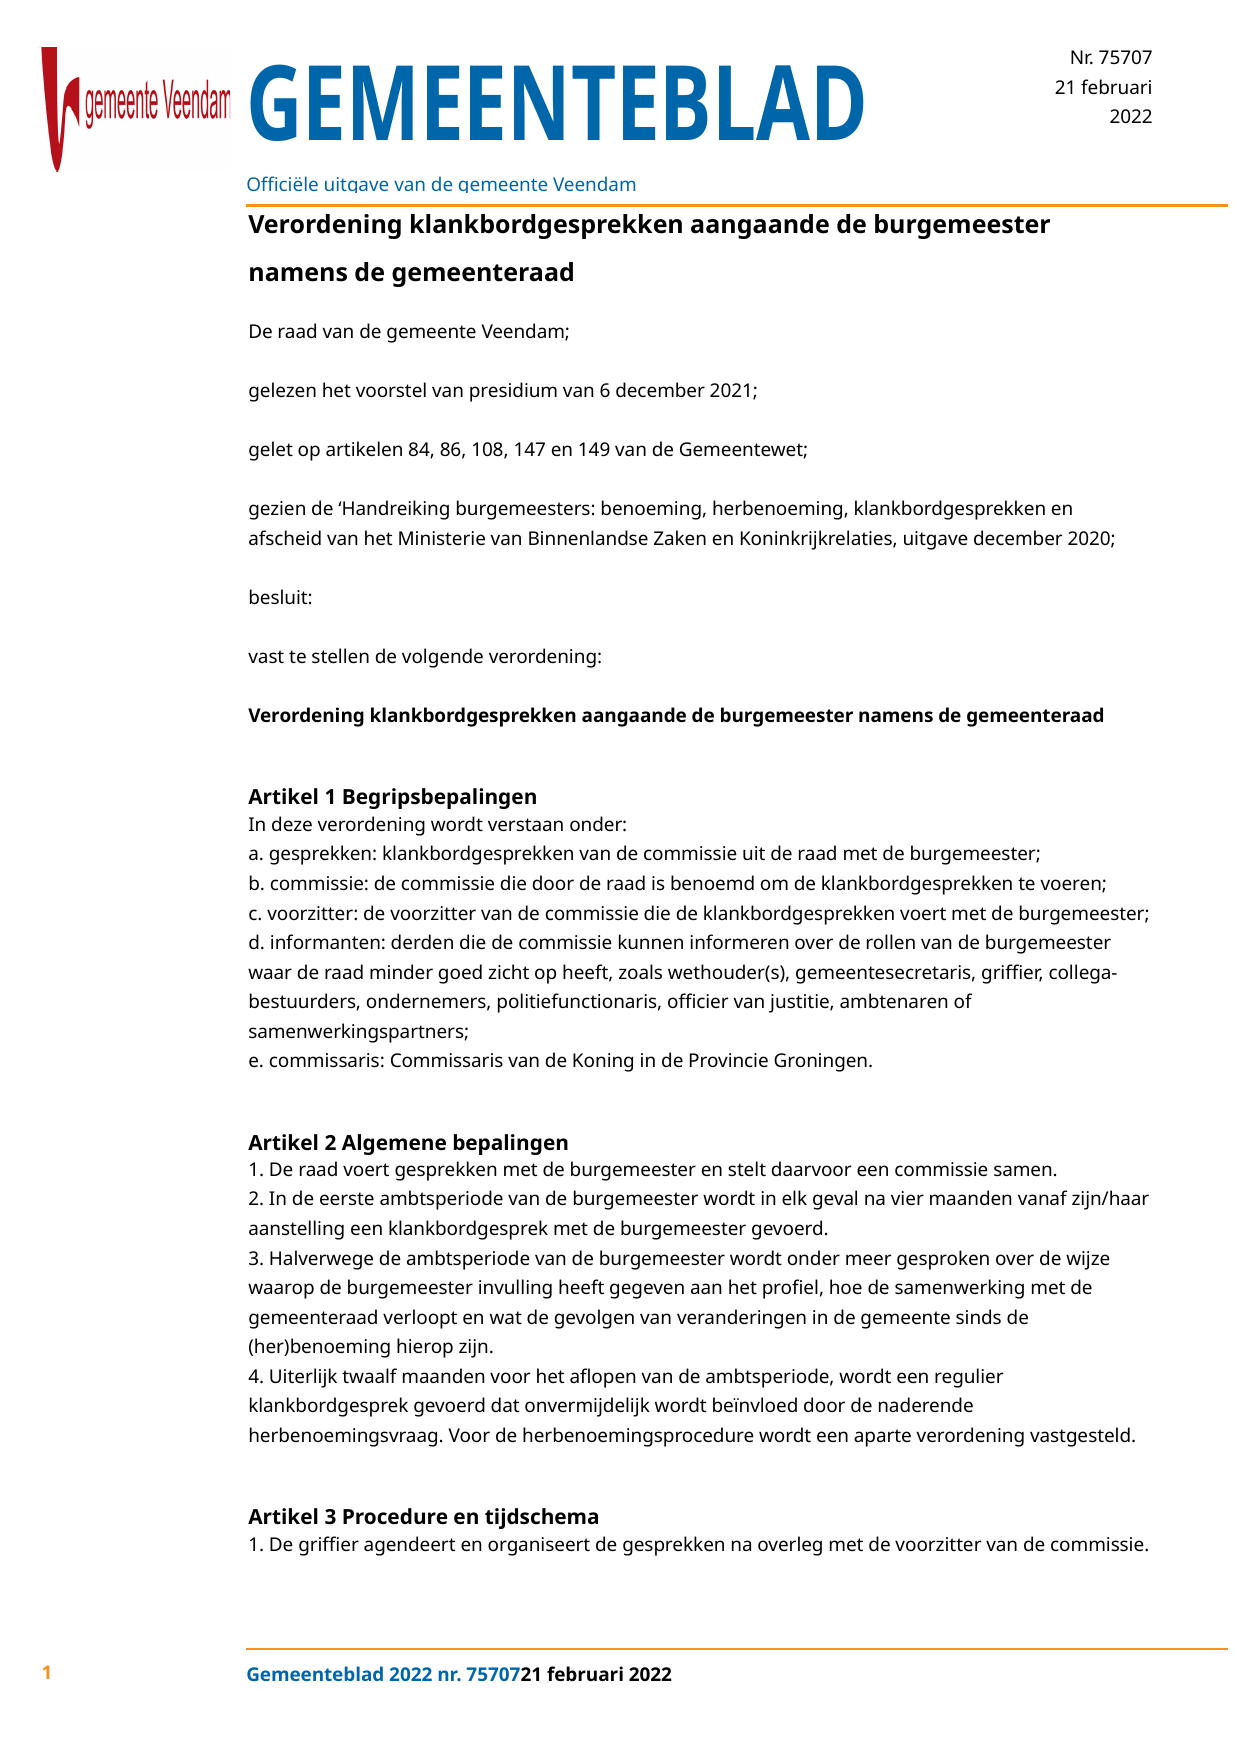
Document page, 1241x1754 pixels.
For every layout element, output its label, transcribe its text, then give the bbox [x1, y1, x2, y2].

text 2. In de eerste ambtsperiode van de burgemeester wordt in elk geval na vier maanden vanaf zijn/haar aanstelling een klankbordgesprek met de burgemeester gevoerd. [248, 1186, 1152, 1241]
text e. commissaris: Commissaris van de Koning in de Provincie Groningen. [248, 1048, 1152, 1073]
text vast te stellen de volgende verordening: [248, 643, 1152, 669]
text Artikel 2 Algemene bepalingen [248, 1128, 1152, 1156]
text besluit: [248, 584, 1152, 610]
text Artikel 1 Begripsbepalingen [248, 782, 1152, 811]
text 4. Uiterlijk twaalf maanden voor het aflopen van de ambtsperiode, wordt een regulier klankbordgesprek gevoerd dat onvermijdelijk wordt beïnvloed door de naderende herbenoemingsvraag. Voor de herbenoemingsprocedure wordt een aparte verordening vastgesteld. [248, 1363, 1152, 1448]
text In deze verordening wordt verstaan onder: [248, 811, 1152, 837]
text De raad van de gemeente Veendam; [248, 318, 1152, 344]
text gelezen het voorstel van presidium van 6 december 2021; [248, 377, 1152, 403]
text Artikel 3 Procedure en tijdschema [248, 1502, 1152, 1531]
text b. commissie: de commissie die door de raad is benoemd om de klankbordgesprekken te voeren; [248, 870, 1152, 896]
text Verordening klankbordgesprekken aangaande de burgemeester namens de gemeenteraad [248, 207, 1152, 288]
text c. voorzitter: de voorzitter van de commissie die de klankbordgesprekken voert met de burgemeester; [248, 900, 1152, 925]
text d. informanten: derden die de commissie kunnen informeren over de rollen van de burgemeester waar de raad minder goed zicht op heeft, zoals wethouder(s), gemeentesecretaris, griffier, collega-bestuurders, ondernemers, politiefunctionaris, officier van justitie, ambtenaren of samenwerkingspartners; [248, 929, 1152, 1044]
text gelet op artikelen 84, 86, 108, 147 en 149 van de Gemeentewet; [248, 436, 1152, 462]
text 3. Halverwege de ambtsperiode van de burgemeester wordt onder meer gesproken over de wijze waarop de burgemeester invulling heeft gegeven aan het profiel, hoe de samenwerking met de gemeenteraad verloopt en wat de gevolgen van veranderingen in de gemeente sinds de (her)benoeming hierop zijn. [248, 1245, 1152, 1359]
text a. gesprekken: klankbordgesprekken van de commissie uit de raad met de burgemeester; [248, 841, 1152, 866]
text Verordening klankbordgesprekken aangaande de burgemeester namens de gemeenteraad [248, 702, 1152, 728]
text gezien de ‘Handreiking burgemeesters: benoeming, herbenoeming, klankbordgesprekken en afscheid van het Ministerie van Binnenlandse Zaken en Koninkrijkrelaties, uitgave december 2020; [248, 495, 1152, 551]
text 1. De raad voert gesprekken met de burgemeester en stelt daarvoor een commissie samen. [248, 1156, 1152, 1182]
text 1. De griffier agendeert en organiseert de gesprekken na overleg met de voorzitter van de commissie. [248, 1531, 1152, 1556]
picture [41, 47, 231, 172]
